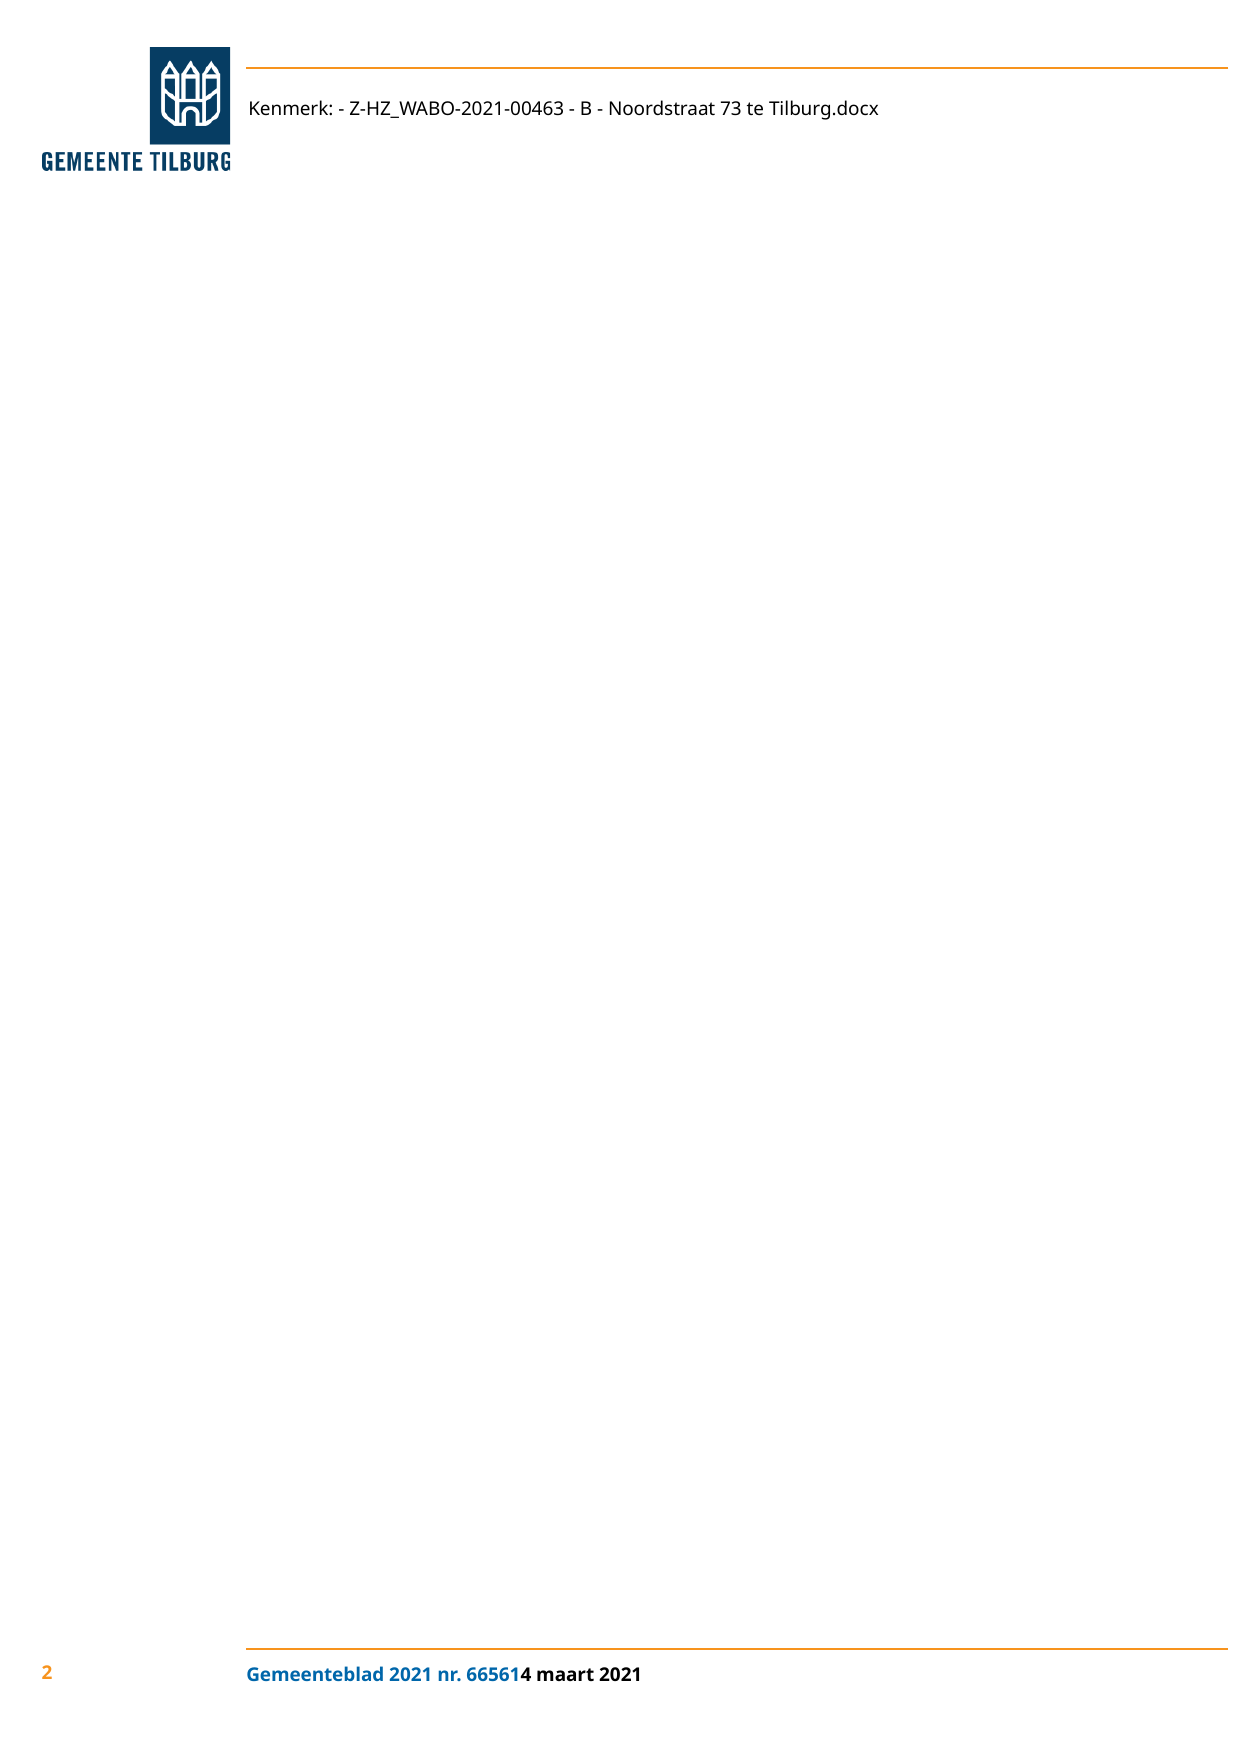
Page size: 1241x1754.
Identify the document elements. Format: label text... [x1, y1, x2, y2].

picture [41, 47, 231, 172]
text Kenmerk: - Z-HZ_WABO-2021-00463 - B - Noordstraat 73 te Tilburg.docx [248, 95, 1152, 121]
